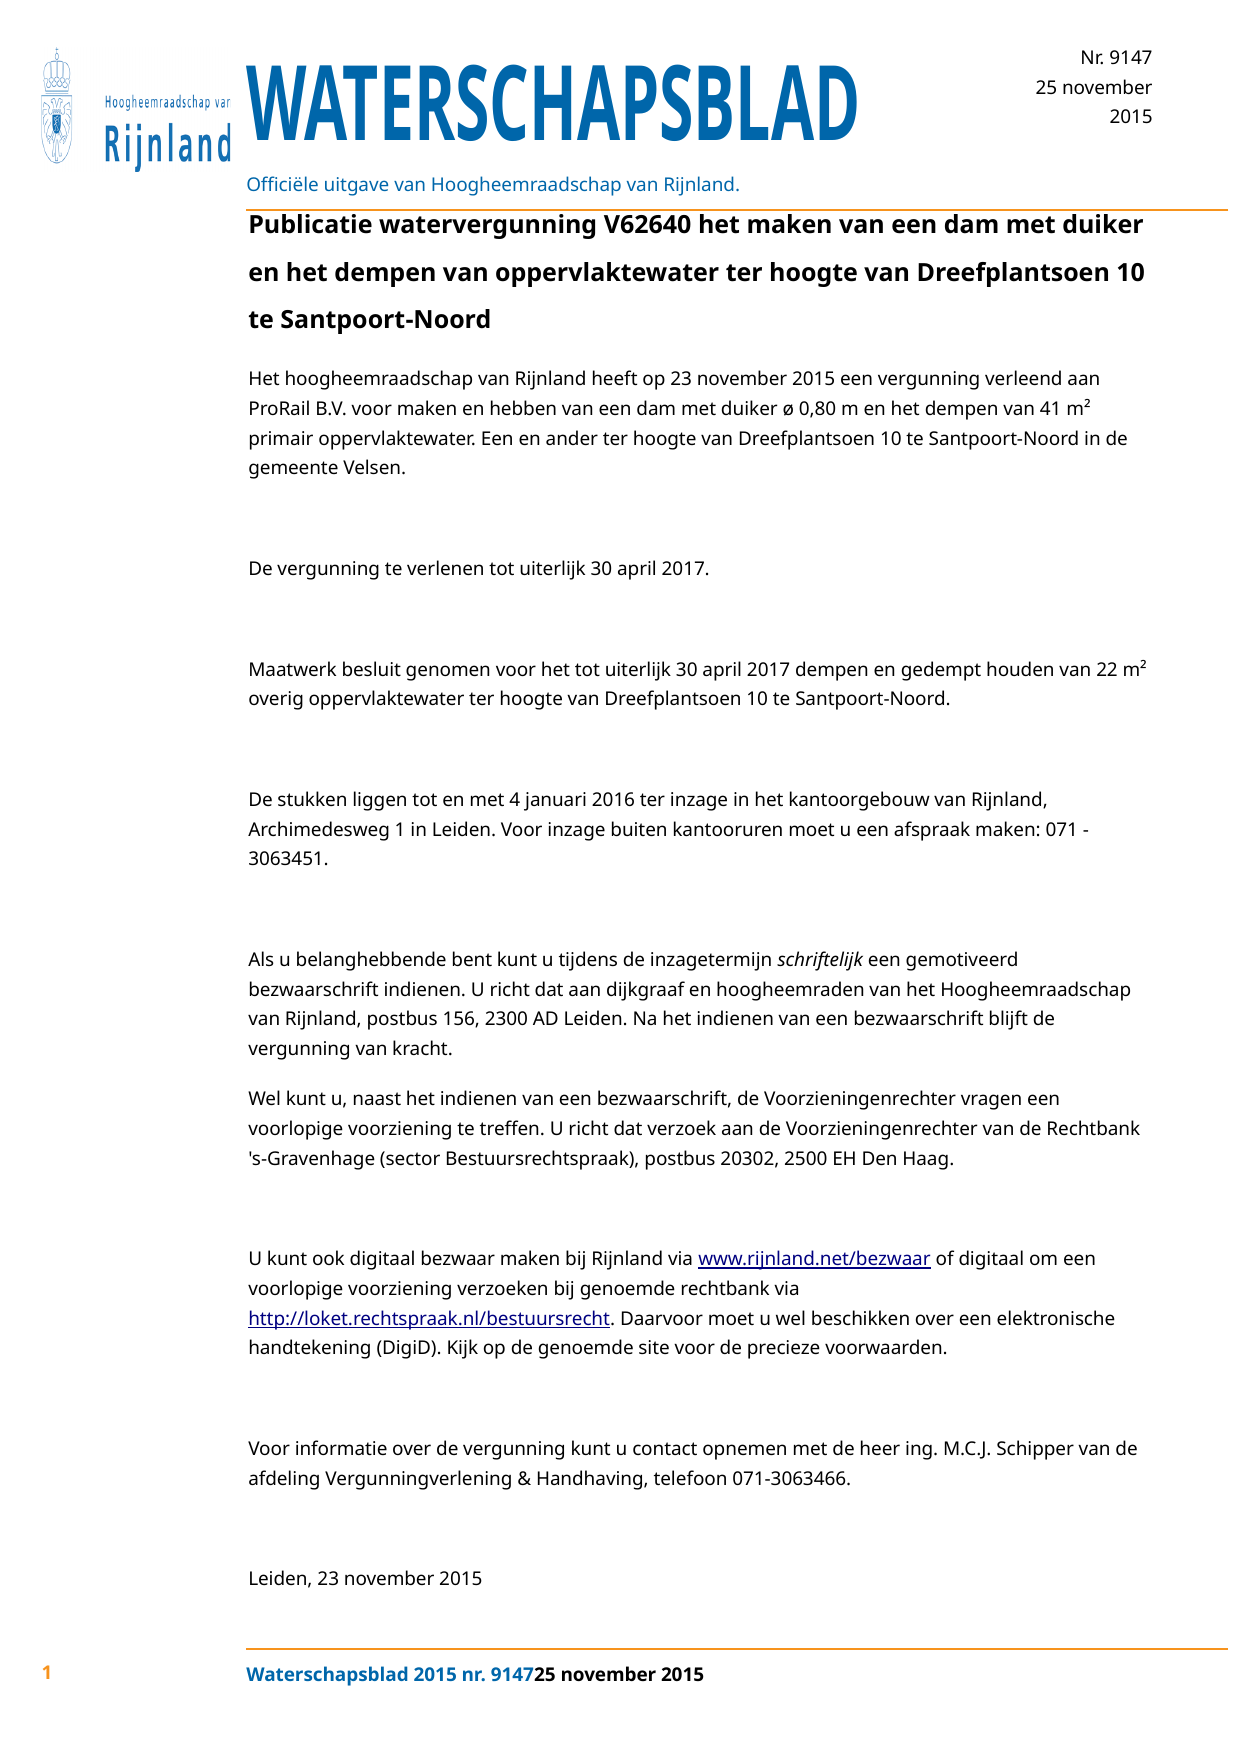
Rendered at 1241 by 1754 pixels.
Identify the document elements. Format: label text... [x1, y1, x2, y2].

text De stukken liggen tot en met 4 januari 2016 ter inzage in het kantoorgebouw van Rijnland, Archimedesweg 1 in Leiden. Voor inzage buiten kantooruren moet u een afspraak maken: 071 - 3063451. [248, 786, 1152, 871]
text Het hoogheemraadschap van Rijnland heeft op 23 november 2015 een vergunning verleend aan ProRail B.V. voor maken en hebben van een dam met duiker ø 0,80 m en het dempen van 41 m² primair oppervlaktewater. Een en ander ter hoogte van Dreefplantsoen 10 te Santpoort-Noord in de gemeente Velsen. [248, 366, 1152, 480]
text U kunt ook digitaal bezwaar maken bij Rijnland via www.rijnland.net/bezwaar of digitaal om een voorlopige voorziening verzoeken bij genoemde rechtbank via http://loket.rechtspraak.nl/bestuursrecht. Daarvoor moet u wel beschikken over een elektronische handtekening (DigiD). Kijk op de genoemde site voor de precieze voorwaarden. [248, 1246, 1152, 1360]
text De vergunning te verlenen tot uiterlijk 30 april 2017. [248, 555, 1152, 581]
text Als u belanghebbende bent kunt u tijdens de inzagetermijn schriftelijk een gemotiveerd bezwaarschrift indienen. U richt dat aan dijkgraaf en hoogheemraden van het Hoogheemraadschap van Rijnland, postbus 156, 2300 AD Leiden. Na het indienen van een bezwaarschrift blijft de vergunning van kracht. [248, 946, 1152, 1061]
text Wel kunt u, naast het indienen van een bezwaarschrift, de Voorzieningenrechter vragen een voorlopige voorziening te treffen. U richt dat verzoek aan de Voorzieningenrechter van de Rechtbank 's-Gravenhage (sector Bestuursrechtspraak), postbus 20302, 2500 EH Den Haag. [248, 1086, 1152, 1170]
text Maatwerk besluit genomen voor het tot uiterlijk 30 april 2017 dempen en gedempt houden van 22 m² overig oppervlaktewater ter hoogte van Dreefplantsoen 10 te Santpoort-Noord. [248, 656, 1152, 711]
text Leiden, 23 november 2015 [248, 1566, 1152, 1591]
picture [41, 47, 231, 172]
text Voor informatie over de vergunning kunt u contact opnemen met de heer ing. M.C.J. Schipper van de afdeling Vergunningverlening & Handhaving, telefoon 071-3063466. [248, 1435, 1152, 1490]
text Publicatie watervergunning V62640 het maken van een dam met duiker en het dempen van oppervlaktewater ter hoogte van Dreefplantsoen 10 te Santpoort-Noord [248, 211, 1152, 336]
